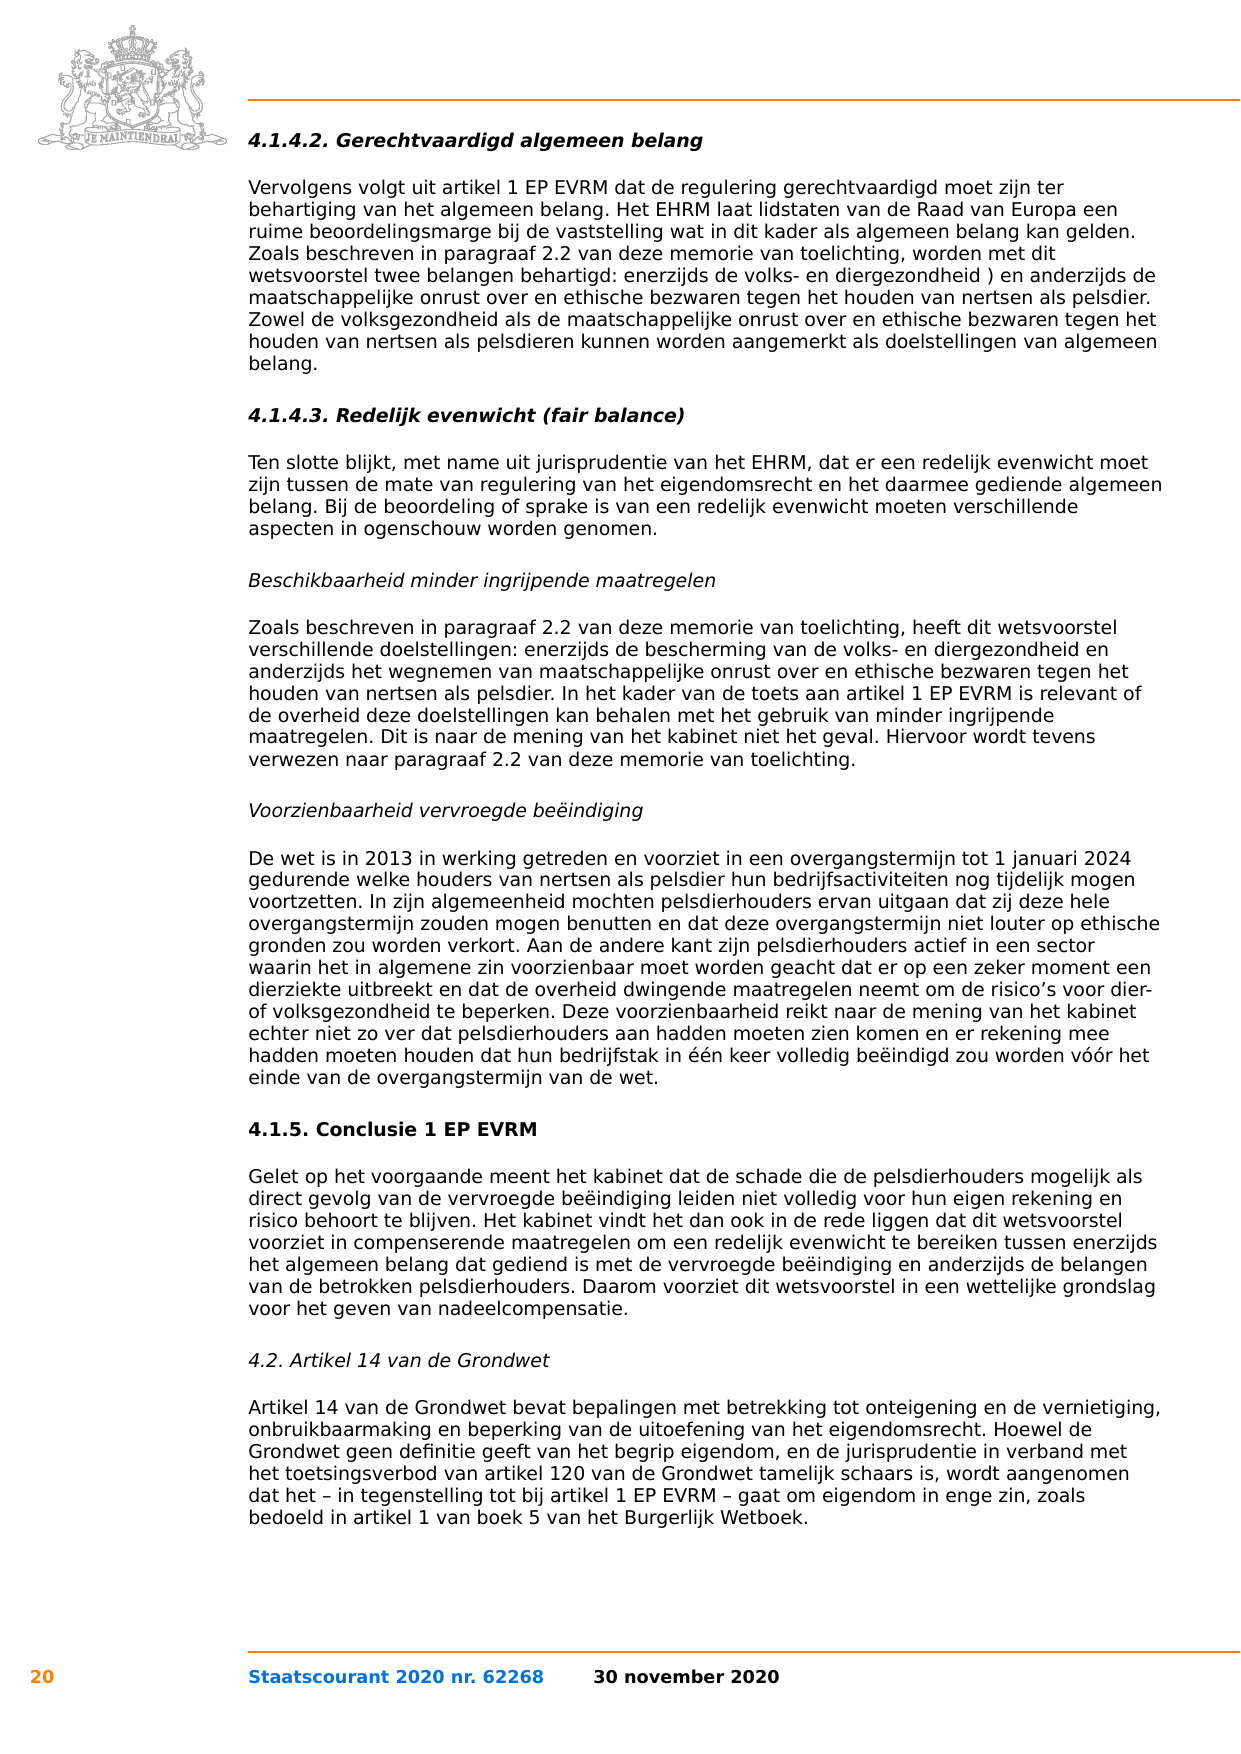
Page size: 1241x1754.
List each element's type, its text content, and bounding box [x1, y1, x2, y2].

subtitle 4.2. Artikel 14 van de Grondwet [248, 1350, 1163, 1372]
text Gelet op het voorgaande meent het kabinet dat de schade die de pelsdierhouders mogelijk als direct gevolg van de vervroegde beëindiging leiden niet volledig voor hun eigen rekening en risico behoort te blijven. Het kabinet vindt het dan ook in de rede liggen dat dit wetsvoorstel voorziet in compenserende maatregelen om een redelijk evenwicht te bereiken tussen enerzijds het algemeen belang dat gediend is met de vervroegde beëindiging en anderzijds de belangen van de betrokken pelsdierhouders. Daarom voorziet dit wetsvoorstel in een wettelijke grondslag voor het geven van nadeelcompensatie. [248, 1166, 1163, 1320]
subtitle 4.1.4.3. Redelijk evenwicht (fair balance) [248, 405, 1163, 427]
text Zoals beschreven in paragraaf 2.2 van deze memorie van toelichting, heeft dit wetsvoorstel verschillende doelstellingen: enerzijds de bescherming van de volks- en diergezondheid en anderzijds het wegnemen van maatschappelijke onrust over en ethische bezwaren tegen het houden van nertsen als pelsdier. In het kader van de toets aan artikel 1 EP EVRM is relevant of de overheid deze doelstellingen kan behalen met het gebruik van minder ingrijpende maatregelen. Dit is naar de mening van het kabinet niet het geval. Hiervoor wordt tevens verwezen naar paragraaf 2.2 van deze memorie van toelichting. [248, 617, 1163, 770]
subtitle Beschikbaarheid minder ingrijpende maatregelen [248, 569, 1163, 592]
subtitle Voorzienbaarheid vervroegde beëindiging [248, 800, 1163, 822]
subtitle 4.1.4.2. Gerechtvaardigd algemeen belang [248, 130, 1163, 152]
text Artikel 14 van de Grondwet bevat bepalingen met betrekking tot onteigening en de vernietiging, onbruikbaarmaking en beperking van de uitoefening van het eigendomsrecht. Hoewel de Grondwet geen definitie geeft van het begrip eigendom, en de jurisprudentie in verband met het toetsingsverbod van artikel 120 van de Grondwet tamelijk schaars is, wordt aangenomen dat het – in tegenstelling tot bij artikel 1 EP EVRM – gaat om eigendom in enge zin, zoals bedoeld in artikel 1 van boek 5 van het Burgerlijk Wetboek. [248, 1397, 1163, 1529]
text De wet is in 2013 in werking getreden en voorziet in een overgangstermijn tot 1 januari 2024 gedurende welke houders van nertsen als pelsdier hun bedrijfsactiviteiten nog tijdelijk mogen voortzetten. In zijn algemeenheid mochten pelsdierhouders ervan uitgaan dat zij deze hele overgangstermijn zouden mogen benutten en dat deze overgangstermijn niet louter op ethische gronden zou worden verkort. Aan de andere kant zijn pelsdierhouders actief in een sector waarin het in algemene zin voorzienbaar moet worden geacht dat er op een zeker moment een dierziekte uitbreekt en dat de overheid dwingende maatregelen neemt om de risico’s voor dier- of volksgezondheid te beperken. Deze voorzienbaarheid reikt naar de mening van het kabinet echter niet zo ver dat pelsdierhouders aan hadden moeten zien komen en er rekening mee hadden moeten houden dat hun bedrijfstak in één keer volledig beëindigd zou worden vóór het einde van de overgangstermijn van de wet. [248, 847, 1163, 1089]
subtitle 4.1.5. Conclusie 1 EP EVRM [248, 1119, 1163, 1141]
text Ten slotte blijkt, met name uit jurisprudentie van het EHRM, dat er een redelijk evenwicht moet zijn tussen de mate van regulering van het eigendomsrecht en het daarmee gediende algemeen belang. Bij de beoordeling of sprake is van een redelijk evenwicht moeten verschillende aspecten in ogenschouw worden genomen. [248, 452, 1163, 539]
text Vervolgens volgt uit artikel 1 EP EVRM dat de regulering gerechtvaardigd moet zijn ter behartiging van het algemeen belang. Het EHRM laat lidstaten van de Raad van Europa een ruime beoordelingsmarge bij de vaststelling wat in dit kader als algemeen belang kan gelden. Zoals beschreven in paragraaf 2.2 van deze memorie van toelichting, worden met dit wetsvoorstel twee belangen behartigd: enerzijds de volks- en diergezondheid ) en anderzijds de maatschappelijke onrust over en ethische bezwaren tegen het houden van nertsen als pelsdier. Zowel de volksgezondheid als de maatschappelijke onrust over en ethische bezwaren tegen het houden van nertsen als pelsdieren kunnen worden aangemerkt als doelstellingen van algemeen belang. [248, 177, 1163, 375]
picture [38, 25, 227, 150]
